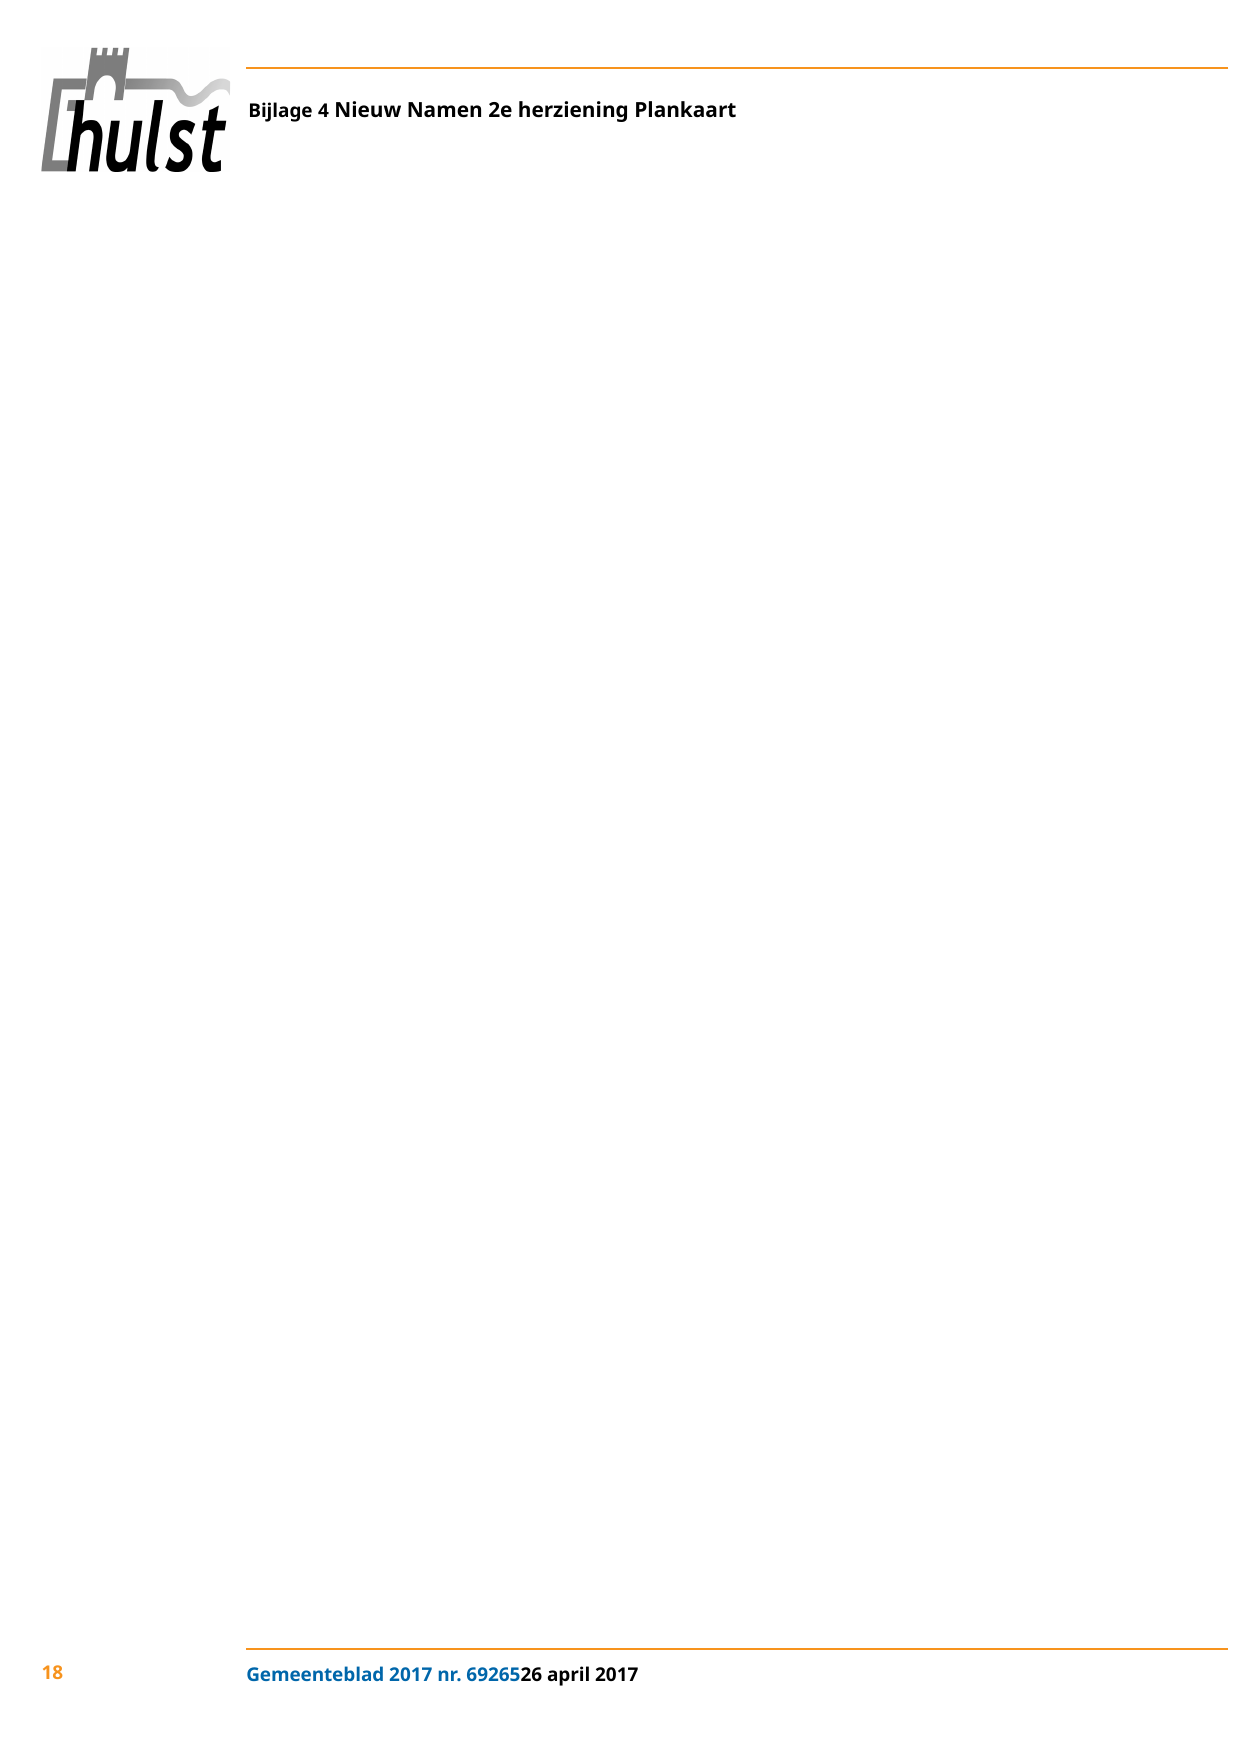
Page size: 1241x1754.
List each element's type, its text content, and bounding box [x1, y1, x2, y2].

picture [41, 47, 231, 172]
text Bijlage 4 Nieuw Namen 2e herziening Plankaart [248, 95, 1152, 123]
